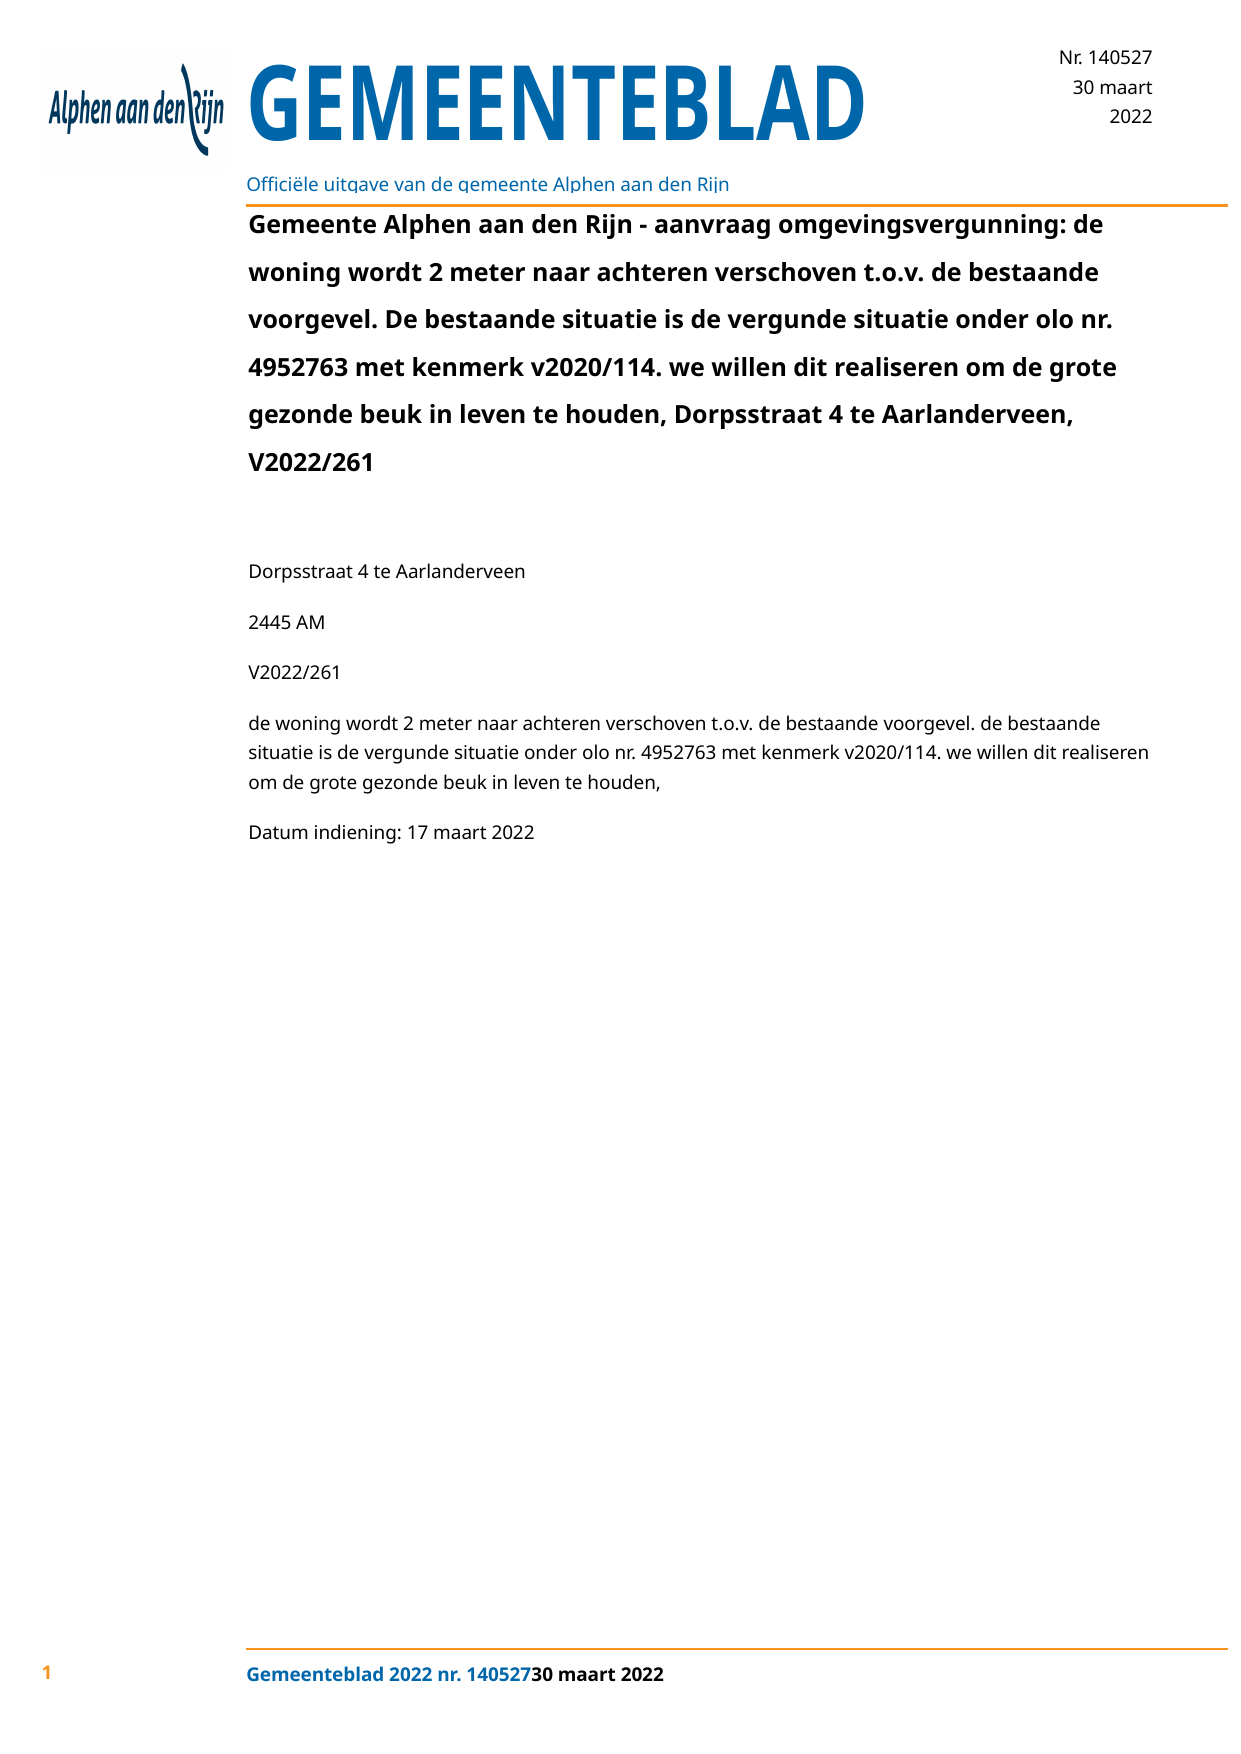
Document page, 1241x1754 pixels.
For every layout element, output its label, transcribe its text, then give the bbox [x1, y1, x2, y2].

text V2022/261 [248, 659, 1152, 685]
picture [41, 47, 231, 172]
text Datum indiening: 17 maart 2022 [248, 819, 1152, 845]
text Dorpsstraat 4 te Aarlanderveen [248, 559, 1152, 584]
text 2445 AM [248, 609, 1152, 635]
text de woning wordt 2 meter naar achteren verschoven t.o.v. de bestaande voorgevel. de bestaande situatie is de vergunde situatie onder olo nr. 4952763 met kenmerk v2020/114. we willen dit realiseren om de grote gezonde beuk in leven te houden, [248, 710, 1152, 795]
text Gemeente Alphen aan den Rijn - aanvraag omgevingsvergunning: de woning wordt 2 meter naar achteren verschoven t.o.v. de bestaande voorgevel. De bestaande situatie is de vergunde situatie onder olo nr. 4952763 met kenmerk v2020/114. we willen dit realiseren om de grote gezonde beuk in leven te houden, Dorpsstraat 4 te Aarlanderveen, V2022/261 [248, 207, 1152, 479]
